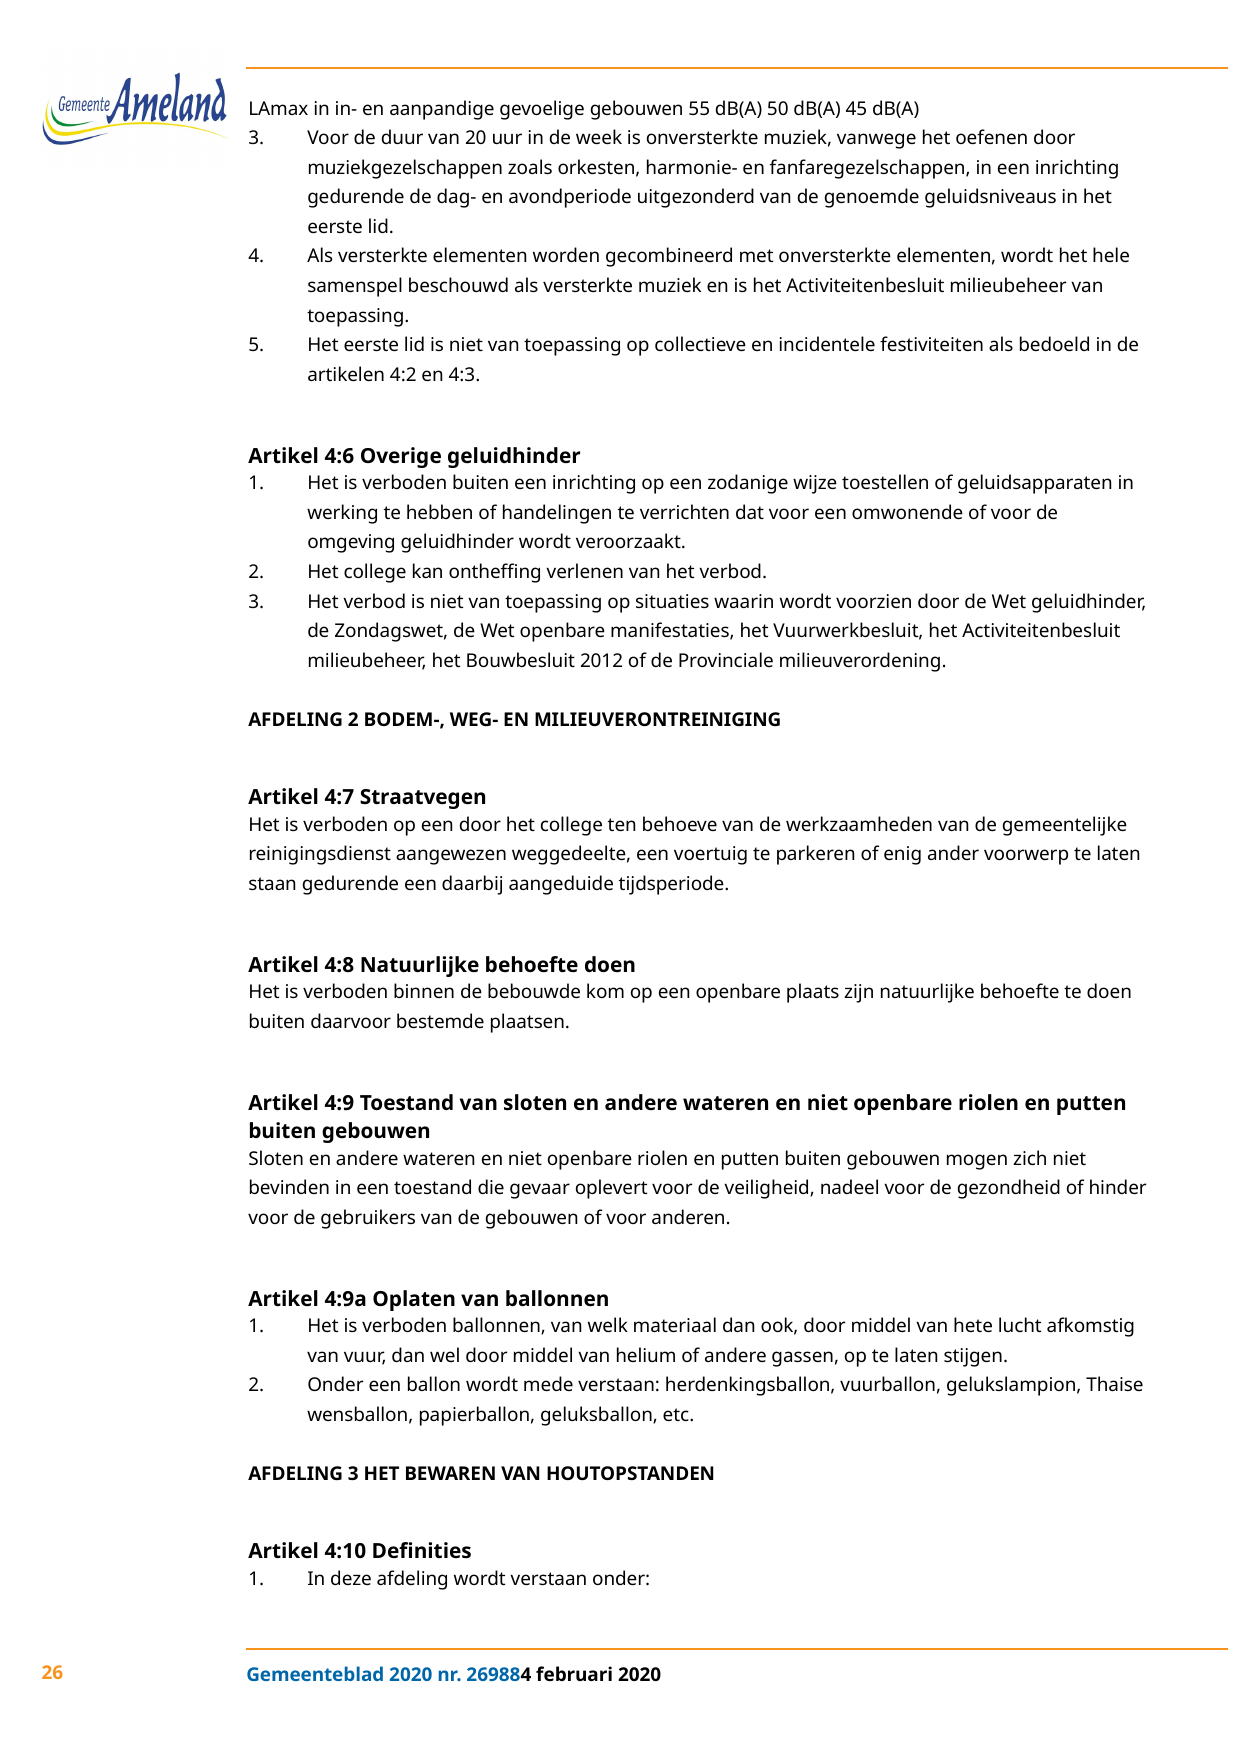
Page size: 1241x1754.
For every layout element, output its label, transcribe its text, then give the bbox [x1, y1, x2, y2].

list Voor de duur van 20 uur in de week is onversterkte muziek, vanwege het oefenen door muziekgezelschappen zoals orkesten, harmonie- en fanfaregezelschappen, in een inrichting gedurende de dag- en avondperiode uitgezonderd van de genoemde geluidsniveaus in het eerste lid. [248, 124, 1152, 239]
list Onder een ballon wordt mede verstaan: herdenkingsballon, vuurballon, gelukslampion, Thaise wensballon, papierballon, geluksballon, etc. [248, 1372, 1152, 1427]
list Het is verboden ballonnen, van welk materiaal dan ook, door middel van hete lucht afkomstig van vuur, dan wel door middel van helium of andere gassen, op te laten stijgen. [248, 1312, 1152, 1368]
list Het is verboden buiten een inrichting op een zodanige wijze toestellen of geluidsapparaten in werking te hebben of handelingen te verrichten dat voor een omwonende of voor de omgeving geluidhinder wordt veroorzaakt. [248, 469, 1152, 554]
text Artikel 4:9 Toestand van sloten en andere wateren en niet openbare riolen en putten buiten gebouwen [248, 1088, 1152, 1145]
text Sloten en andere wateren en niet openbare riolen en putten buiten gebouwen mogen zich niet bevinden in een toestand die gevaar oplevert voor de veiligheid, nadeel voor de gezondheid of hinder voor de gebruikers van de gebouwen of voor anderen. [248, 1145, 1152, 1230]
list Het college kan ontheffing verlenen van het verbod. [248, 558, 1152, 584]
list Het eerste lid is niet van toepassing op collectieve en incidentele festiviteiten als bedoeld in de artikelen 4:2 en 4:3. [248, 331, 1152, 387]
text AFDELING 3 HET BEWAREN VAN HOUTOPSTANDEN [248, 1460, 1152, 1486]
picture [41, 47, 231, 172]
text Artikel 4:9a Oplaten van ballonnen [248, 1284, 1152, 1312]
list In deze afdeling wordt verstaan onder: [248, 1565, 1152, 1591]
text Het is verboden op een door het college ten behoeve van de werkzaamheden van de gemeentelijke reinigingsdienst aangewezen weggedeelte, een voertuig te parkeren of enig ander voorwerp te laten staan gedurende een daarbij aangeduide tijdsperiode. [248, 811, 1152, 896]
list Het verbod is niet van toepassing op situaties waarin wordt voorzien door de Wet geluidhinder, de Zondagswet, de Wet openbare manifestaties, het Vuurwerkbesluit, het Activiteitenbesluit milieubeheer, het Bouwbesluit 2012 of de Provinciale milieuverordening. [248, 588, 1152, 673]
text AFDELING 2 BODEM-, WEG- EN MILIEUVERONTREINIGING [248, 706, 1152, 732]
text Artikel 4:6 Overige geluidhinder [248, 441, 1152, 469]
text Artikel 4:8 Natuurlijke behoefte doen [248, 950, 1152, 978]
text Artikel 4:10 Definities [248, 1536, 1152, 1565]
text Het is verboden binnen de bebouwde kom op een openbare plaats zijn natuurlijke behoefte te doen buiten daarvoor bestemde plaatsen. [248, 978, 1152, 1034]
text LAmax in in- en aanpandige gevoelige gebouwen 55 dB(A) 50 dB(A) 45 dB(A) [248, 95, 1152, 121]
list Als versterkte elementen worden gecombineerd met onversterkte elementen, wordt het hele samenspel beschouwd als versterkte muziek en is het Activiteitenbesluit milieubeheer van toepassing. [248, 243, 1152, 328]
text Artikel 4:7 Straatvegen [248, 782, 1152, 811]
